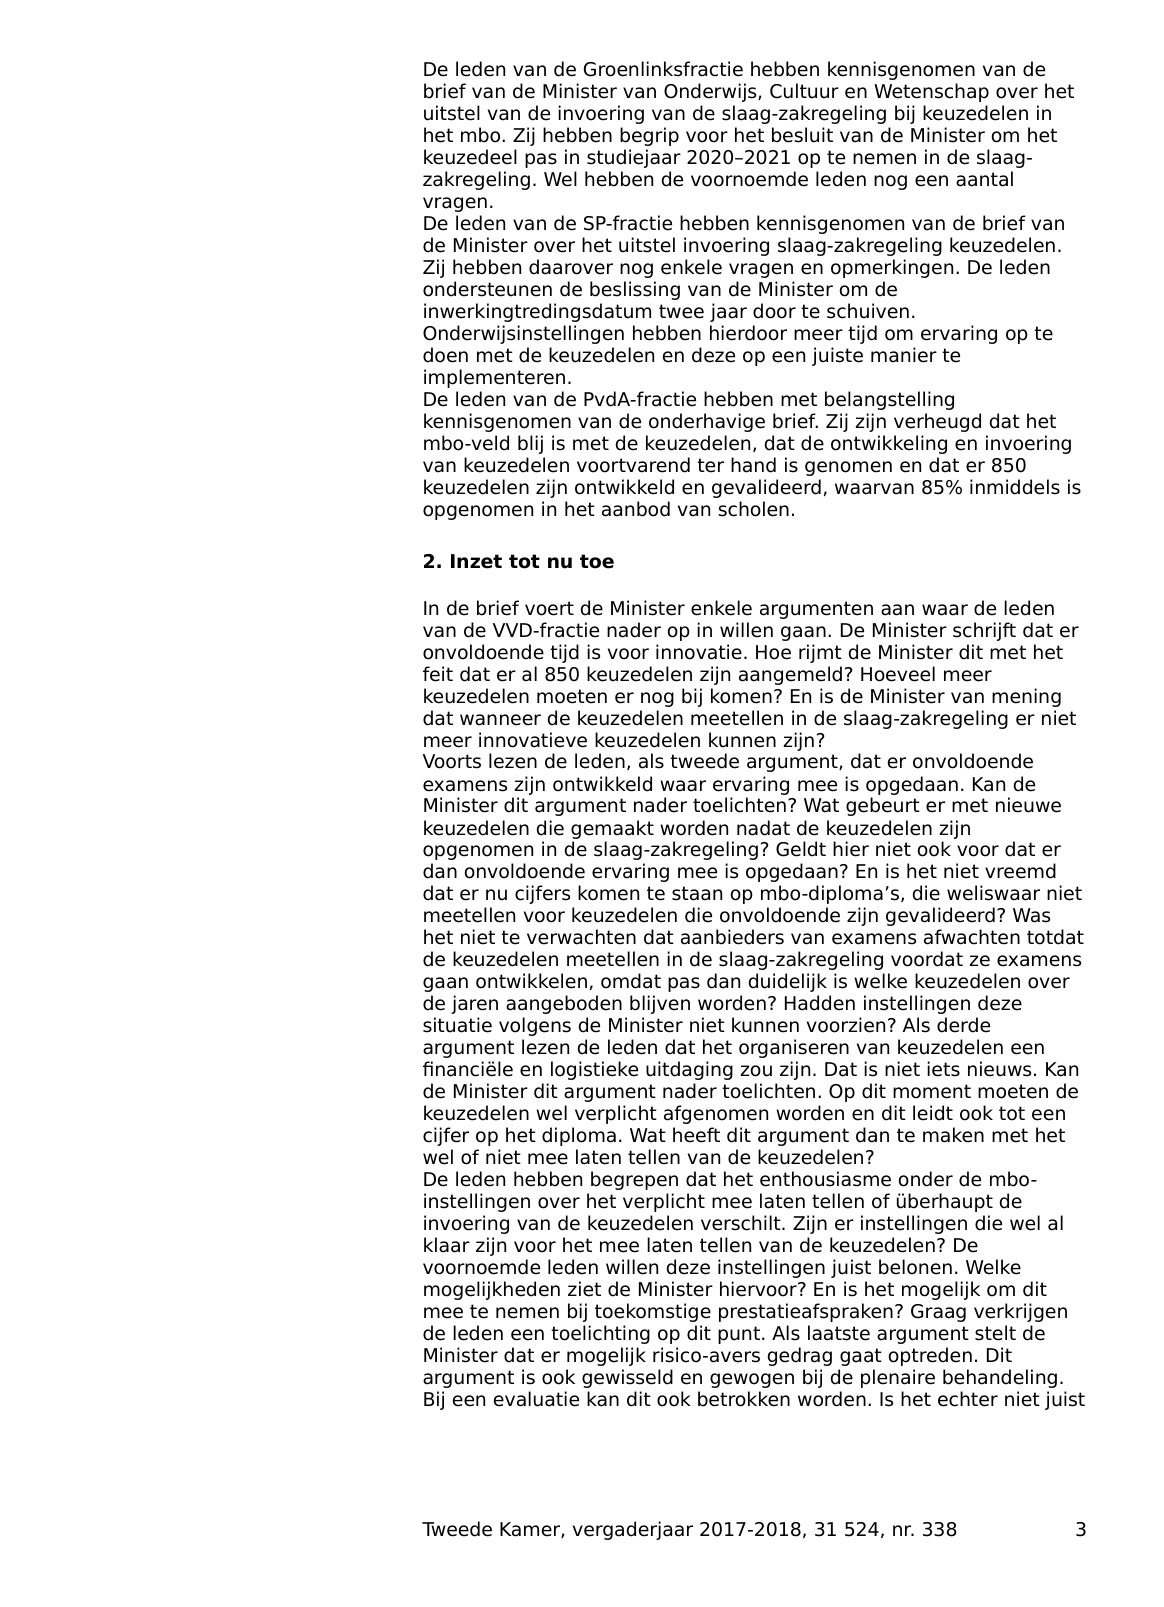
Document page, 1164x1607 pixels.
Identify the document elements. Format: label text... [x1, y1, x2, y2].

text De leden van de Groenlinksfractie hebben kennisgenomen van de brief van de Minister van Onderwijs, Cultuur en Wetenschap over het uitstel van de invoering van de slaag-zakregeling bij keuzedelen in het mbo. Zij hebben begrip voor het besluit van de Minister om het keuzedeel pas in studiejaar 2020–2021 op te nemen in de slaag-zakregeling. Wel hebben de voornoemde leden nog een aantal vragen. [422, 59, 1087, 213]
text De leden hebben begrepen dat het enthousiasme onder de mbo-instellingen over het verplicht mee laten tellen of überhaupt de invoering van de keuzedelen verschilt. Zijn er instellingen die wel al klaar zijn voor het mee laten tellen van de keuzedelen? De voornoemde leden willen deze instellingen juist belonen. Welke mogelijkheden ziet de Minister hiervoor? En is het mogelijk om dit mee te nemen bij toekomstige prestatieafspraken? Graag verkrijgen de leden een toelichting op dit punt. Als laatste argument stelt de Minister dat er mogelijk risico-avers gedrag gaat optreden. Dit argument is ook gewisseld en gewogen bij de plenaire behandeling. Bij een evaluatie kan dit ook betrokken worden. Is het echter niet juist [422, 1169, 1087, 1411]
subtitle 2. Inzet tot nu toe [422, 551, 1087, 573]
text De leden van de PvdA-fractie hebben met belangstelling kennisgenomen van de onderhavige brief. Zij zijn verheugd dat het mbo-veld blij is met de keuzedelen, dat de ontwikkeling en invoering van keuzedelen voortvarend ter hand is genomen en dat er 850 keuzedelen zijn ontwikkeld en gevalideerd, waarvan 85% inmiddels is opgenomen in het aanbod van scholen. [422, 389, 1087, 521]
text Voorts lezen de leden, als tweede argument, dat er onvoldoende examens zijn ontwikkeld waar ervaring mee is opgedaan. Kan de Minister dit argument nader toelichten? Wat gebeurt er met nieuwe keuzedelen die gemaakt worden nadat de keuzedelen zijn opgenomen in de slaag-zakregeling? Geldt hier niet ook voor dat er dan onvoldoende ervaring mee is opgedaan? En is het niet vreemd dat er nu cijfers komen te staan op mbo-diploma’s, die weliswaar niet meetellen voor keuzedelen die onvoldoende zijn gevalideerd? Was het niet te verwachten dat aanbieders van examens afwachten totdat de keuzedelen meetellen in de slaag-zakregeling voordat ze examens gaan ontwikkelen, omdat pas dan duidelijk is welke keuzedelen over de jaren aangeboden blijven worden? Hadden instellingen deze situatie volgens de Minister niet kunnen voorzien? Als derde argument lezen de leden dat het organiseren van keuzedelen een financiële en logistieke uitdaging zou zijn. Dat is niet iets nieuws. Kan de Minister dit argument nader toelichten. Op dit moment moeten de keuzedelen wel verplicht afgenomen worden en dit leidt ook tot een cijfer op het diploma. Wat heeft dit argument dan te maken met het wel of niet mee laten tellen van de keuzedelen? [422, 751, 1087, 1169]
text De leden van de SP-fractie hebben kennisgenomen van de brief van de Minister over het uitstel invoering slaag-zakregeling keuzedelen. Zij hebben daarover nog enkele vragen en opmerkingen. De leden ondersteunen de beslissing van de Minister om de inwerkingtredingsdatum twee jaar door te schuiven. Onderwijsinstellingen hebben hierdoor meer tijd om ervaring op te doen met de keuzedelen en deze op een juiste manier te implementeren. [422, 213, 1087, 389]
text In de brief voert de Minister enkele argumenten aan waar de leden van de VVD-fractie nader op in willen gaan. De Minister schrijft dat er onvoldoende tijd is voor innovatie. Hoe rijmt de Minister dit met het feit dat er al 850 keuzedelen zijn aangemeld? Hoeveel meer keuzedelen moeten er nog bij komen? En is de Minister van mening dat wanneer de keuzedelen meetellen in de slaag-zakregeling er niet meer innovatieve keuzedelen kunnen zijn? [422, 598, 1087, 751]
